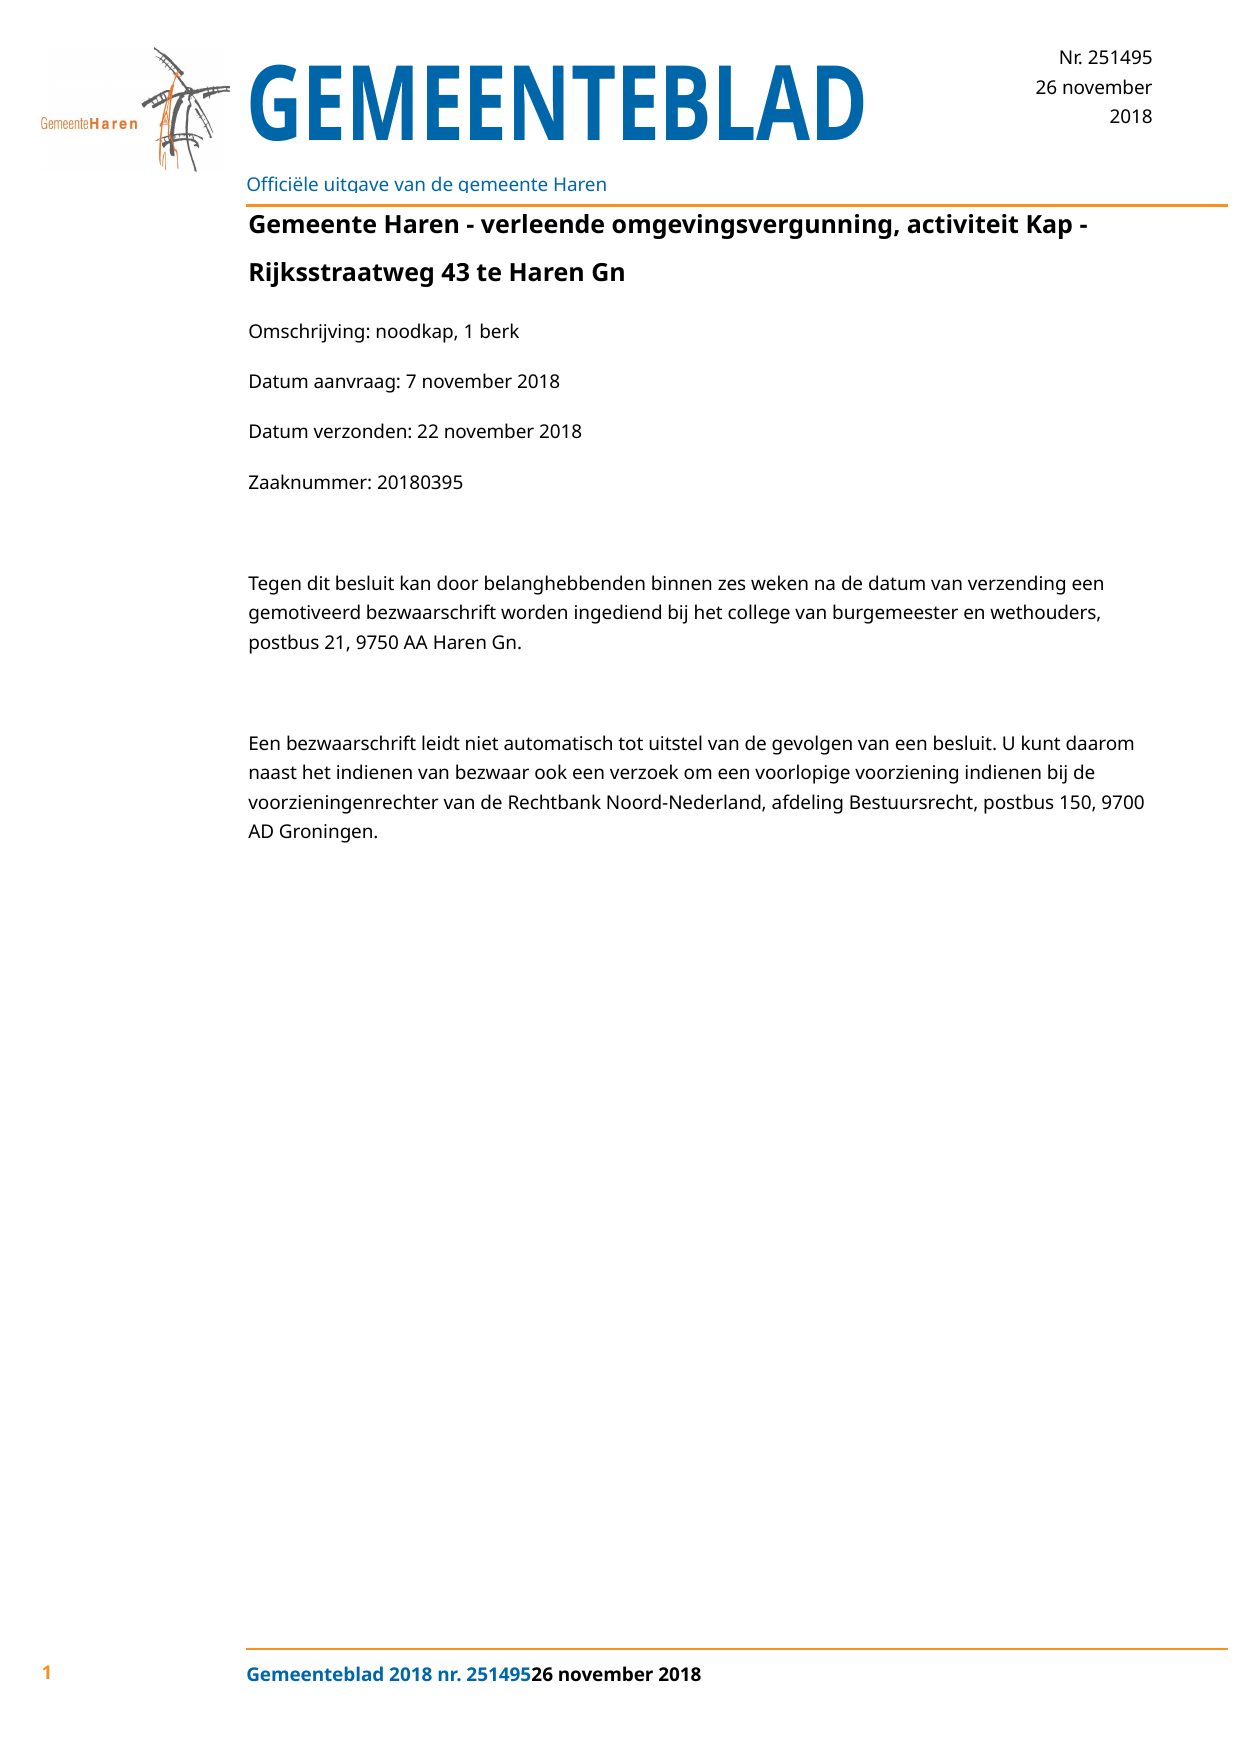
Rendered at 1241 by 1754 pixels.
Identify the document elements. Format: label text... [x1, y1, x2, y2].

text Zaaknummer: 20180395 [248, 469, 1152, 495]
text Tegen dit besluit kan door belanghebbenden binnen zes weken na de datum van verzending een gemotiveerd bezwaarschrift worden ingediend bij het college van burgemeester en wethouders, postbus 21, 9750 AA Haren Gn. [248, 570, 1152, 655]
text Datum aanvraag: 7 november 2018 [248, 368, 1152, 394]
picture [41, 47, 231, 172]
text Gemeente Haren - verleende omgevingsvergunning, activiteit Kap - Rijksstraatweg 43 te Haren Gn [248, 207, 1152, 288]
text Een bezwaarschrift leidt niet automatisch tot uitstel van de gevolgen van een besluit. U kunt daarom naast het indienen van bezwaar ook een verzoek om een voorlopige voorziening indienen bij de voorzieningenrechter van de Rechtbank Noord-Nederland, afdeling Bestuursrecht, postbus 150, 9700 AD Groningen. [248, 730, 1152, 844]
text Datum verzonden: 22 november 2018 [248, 419, 1152, 444]
text Omschrijving: noodkap, 1 berk [248, 318, 1152, 344]
